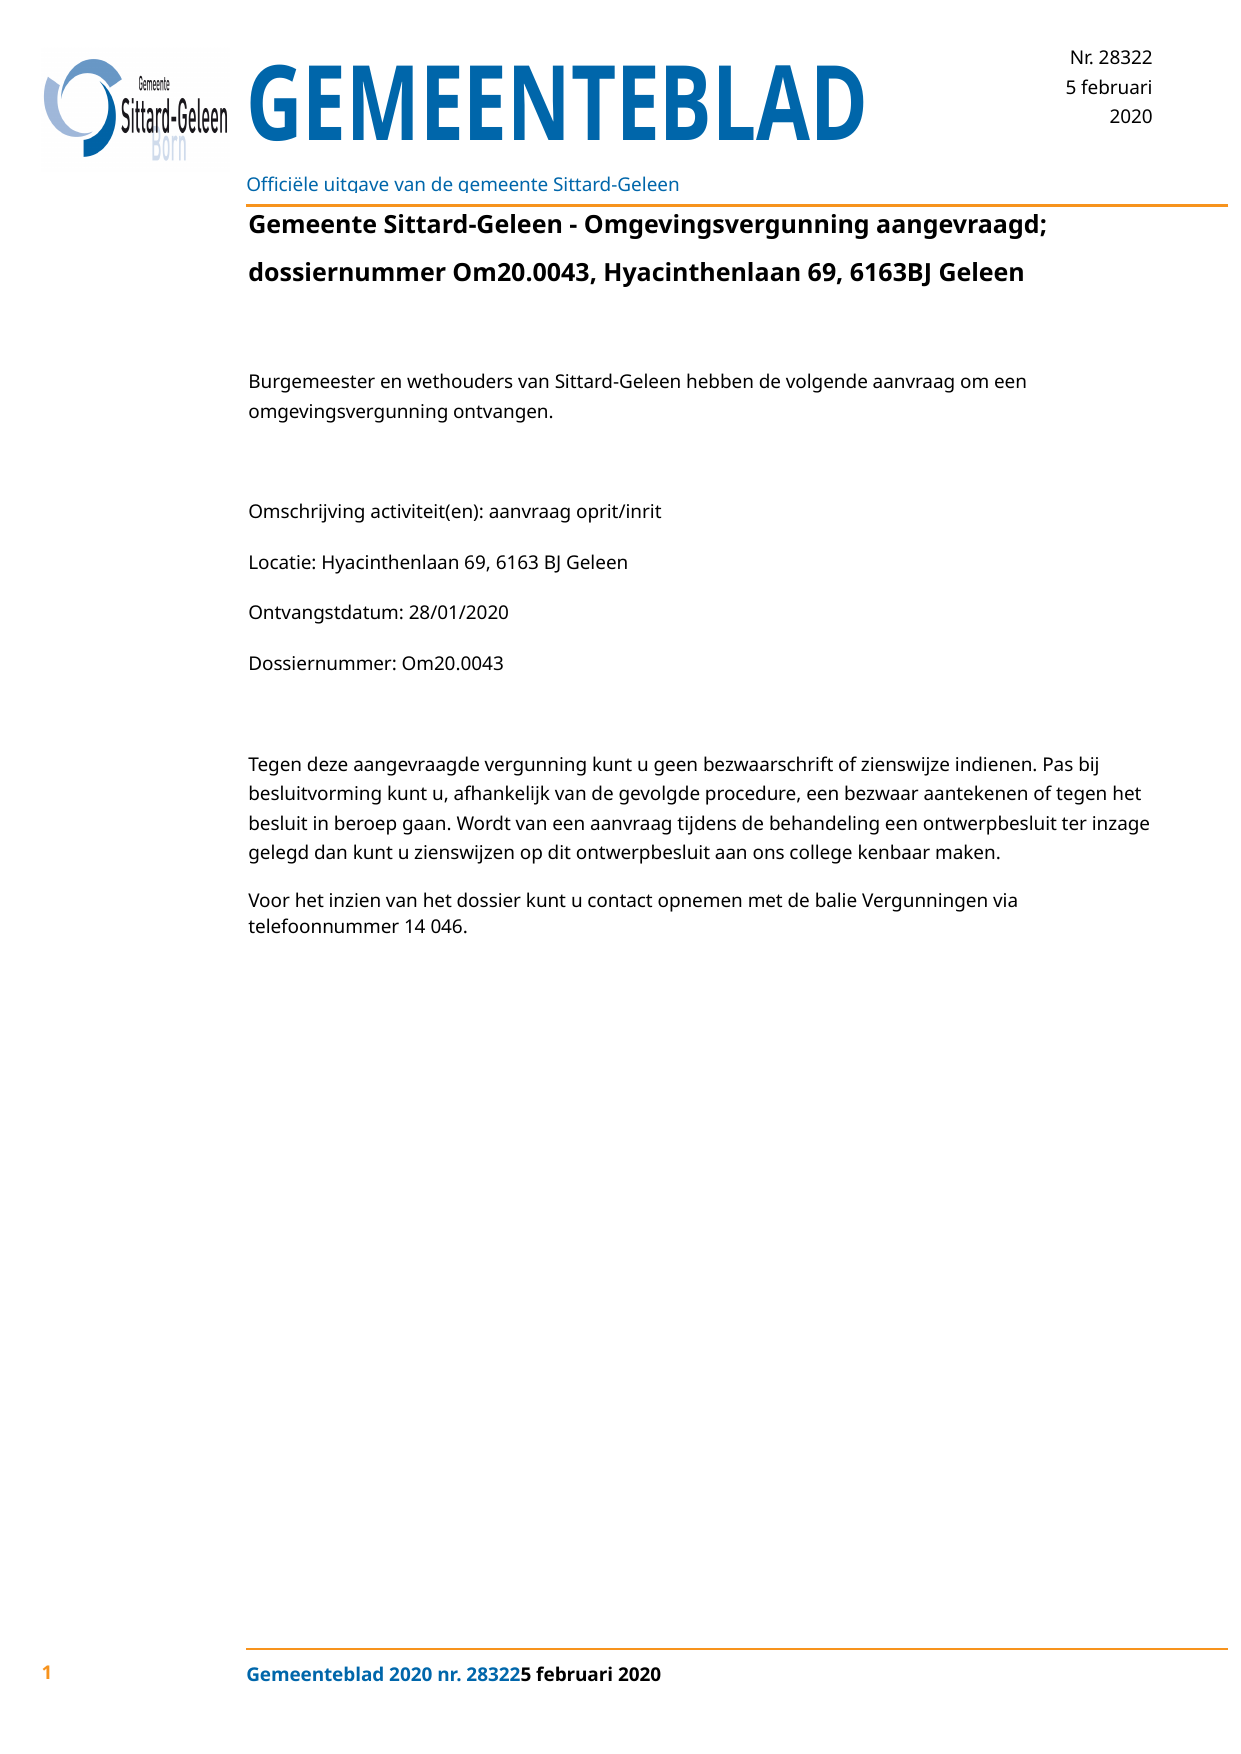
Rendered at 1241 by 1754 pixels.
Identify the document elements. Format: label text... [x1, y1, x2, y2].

text Burgemeester en wethouders van Sittard-Geleen hebben de volgende aanvraag om een omgevingsvergunning ontvangen. [248, 368, 1152, 424]
text Locatie: Hyacinthenlaan 69, 6163 BJ Geleen [248, 549, 1152, 575]
text Gemeente Sittard-Geleen - Omgevingsvergunning aangevraagd; dossiernummer Om20.0043, Hyacinthenlaan 69, 6163BJ Geleen [248, 207, 1152, 288]
picture [41, 47, 231, 172]
text Tegen deze aangevraagde vergunning kunt u geen bezwaarschrift of zienswijze indienen. Pas bij besluitvorming kunt u, afhankelijk van de gevolgde procedure, een bezwaar aantekenen of tegen het besluit in beroep gaan. Wordt van een aanvraag tijdens de behandeling een ontwerpbesluit ter inzage gelegd dan kunt u zienswijzen op dit ontwerpbesluit aan ons college kenbaar maken. [248, 751, 1152, 865]
text Dossiernummer: Om20.0043 [248, 650, 1152, 676]
text Omschrijving activiteit(en): aanvraag oprit/inrit [248, 499, 1152, 524]
text Ontvangstdatum: 28/01/2020 [248, 599, 1152, 625]
text Voor het inzien van het dossier kunt u contact opnemen met de balie Vergunningen via telefoonnummer 14 046. [248, 887, 1152, 939]
